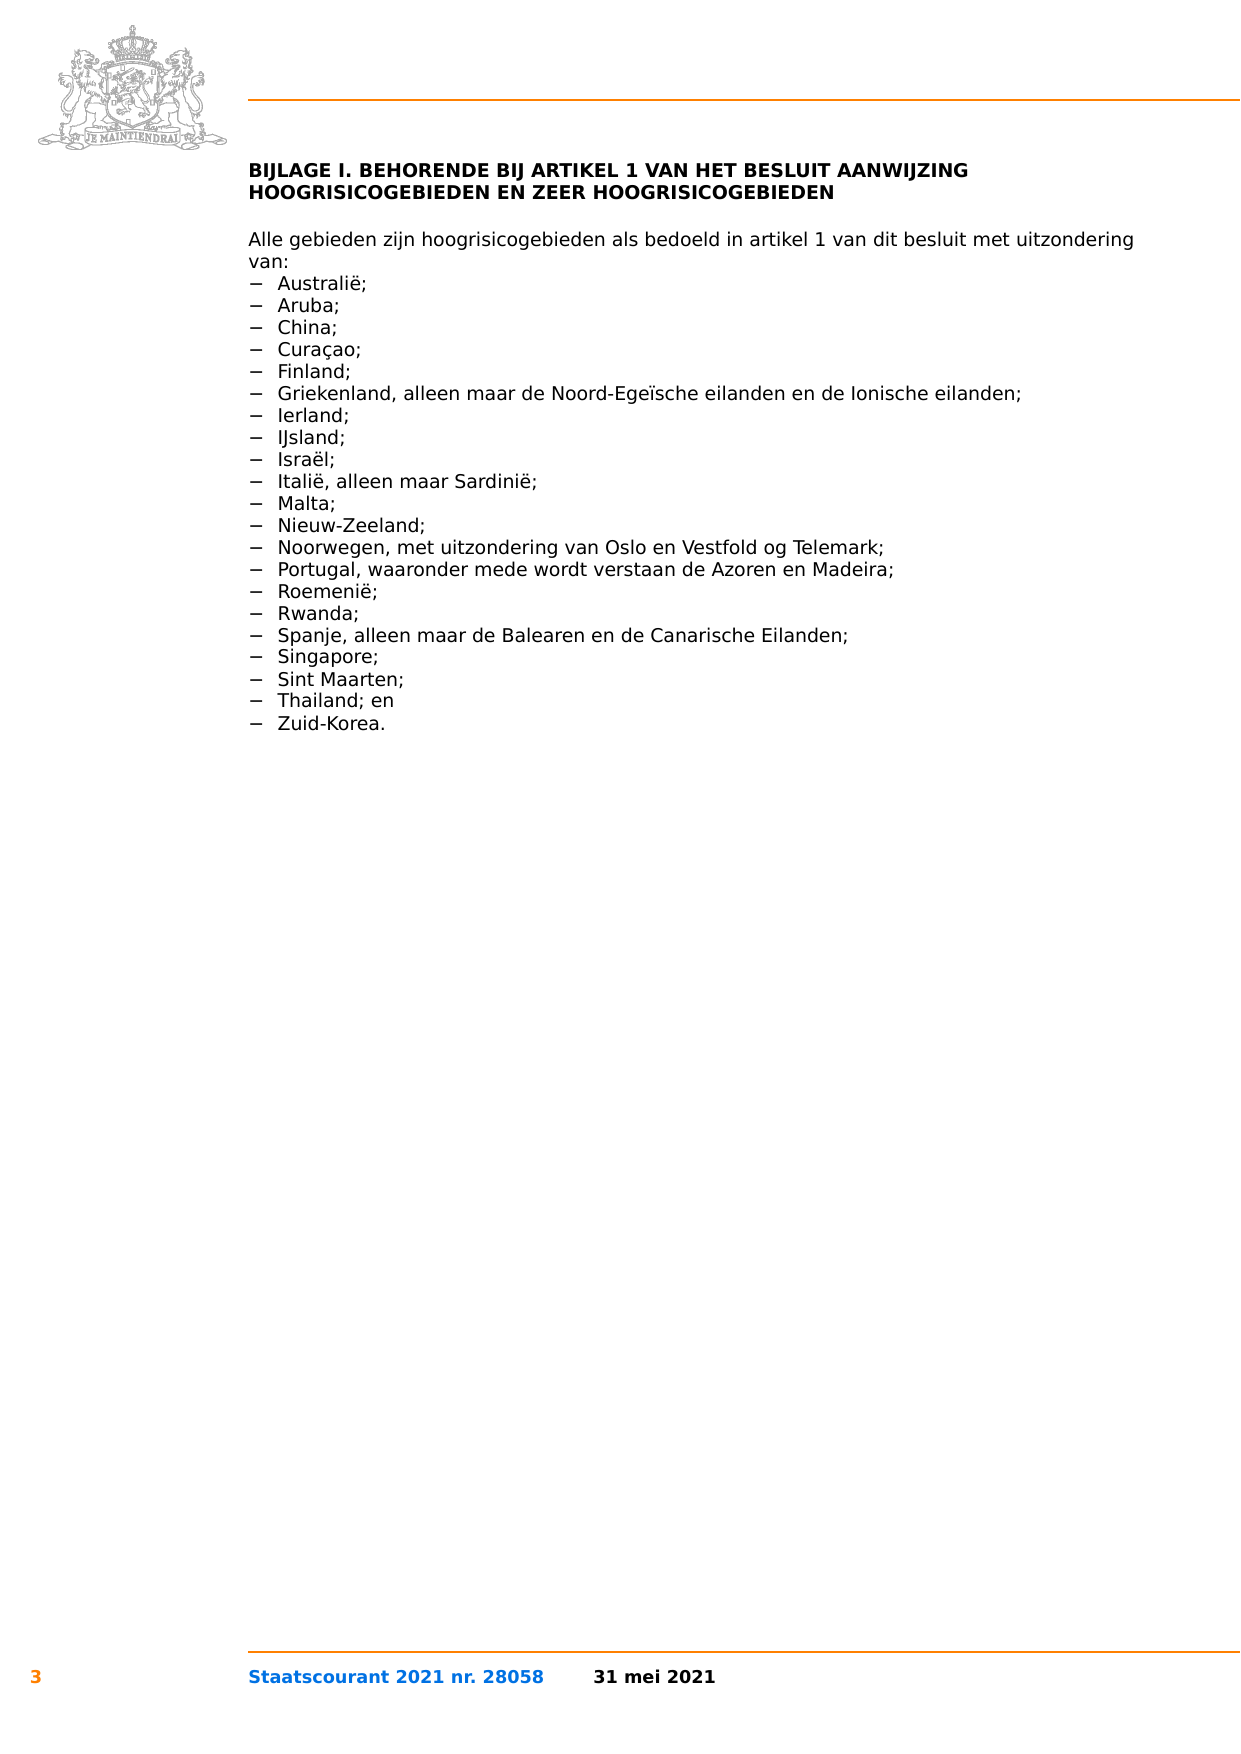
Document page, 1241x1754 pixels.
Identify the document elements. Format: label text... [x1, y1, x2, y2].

text − Australië; [248, 273, 1163, 295]
text − Singapore; [248, 646, 1163, 668]
text Alle gebieden zijn hoogrisicogebieden als bedoeld in artikel 1 van dit besluit met uitzondering van: [248, 229, 1163, 273]
text − Nieuw-Zeeland; [248, 514, 1163, 537]
text − Griekenland, alleen maar de Noord-Egeïsche eilanden en de Ionische eilanden; [248, 383, 1163, 405]
text − Curaçao; [248, 339, 1163, 361]
text − Aruba; [248, 295, 1163, 317]
text − Spanje, alleen maar de Balearen en de Canarische Eilanden; [248, 624, 1163, 646]
text − Sint Maarten; [248, 668, 1163, 690]
picture [38, 25, 227, 150]
text − Portugal, waaronder mede wordt verstaan de Azoren en Madeira; [248, 558, 1163, 581]
text − Malta; [248, 493, 1163, 514]
text − IJsland; [248, 427, 1163, 449]
text − Ierland; [248, 405, 1163, 427]
subtitle BIJLAGE I. BEHORENDE BIJ ARTIKEL 1 VAN HET BESLUIT AANWIJZING HOOGRISICOGEBIEDEN EN ZEER HOOGRISICOGEBIEDEN [248, 160, 1163, 204]
text − China; [248, 317, 1163, 339]
text − Israël; [248, 449, 1163, 471]
text − Thailand; en [248, 690, 1163, 712]
text − Zuid-Korea. [248, 712, 1163, 734]
text − Noorwegen, met uitzondering van Oslo en Vestfold og Telemark; [248, 537, 1163, 558]
text − Finland; [248, 361, 1163, 383]
text − Italië, alleen maar Sardinië; [248, 471, 1163, 493]
text − Roemenië; [248, 581, 1163, 602]
text − Rwanda; [248, 602, 1163, 624]
